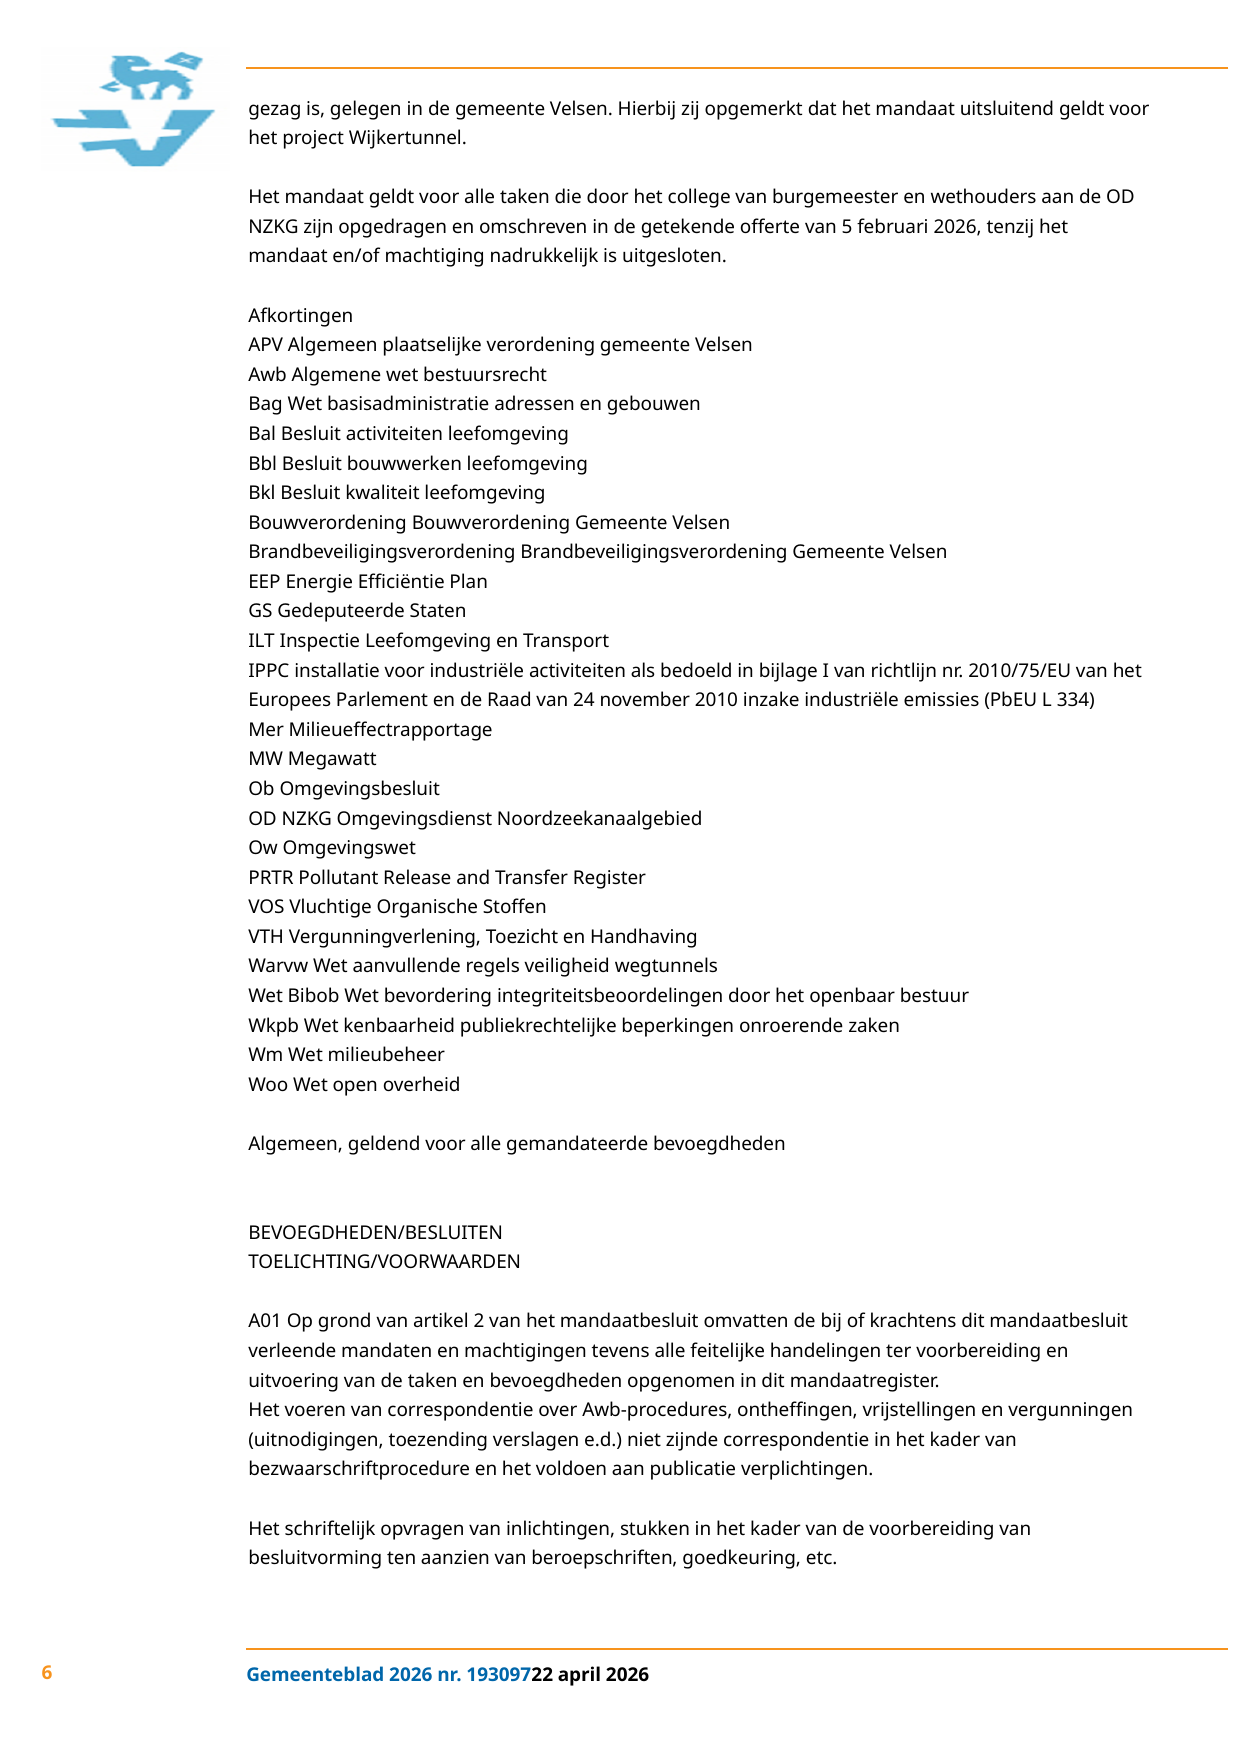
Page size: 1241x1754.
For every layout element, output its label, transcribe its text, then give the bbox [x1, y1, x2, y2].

text Wet Bibob Wet bevordering integriteitsbeoordelingen door het openbaar bestuur [248, 982, 1152, 1008]
text TOELICHTING/VOORWAARDEN [248, 1248, 1152, 1274]
text Woo Wet open overheid [248, 1071, 1152, 1097]
text Het voeren van correspondentie over Awb-procedures, ontheffingen, vrijstellingen en vergunningen (uitnodigingen, toezending verslagen e.d.) niet zijnde correspondentie in het kader van bezwaarschriftprocedure en het voldoen aan publicatie verplichtingen. [248, 1396, 1152, 1481]
text Wm Wet milieubeheer [248, 1041, 1152, 1067]
text PRTR Pollutant Release and Transfer Register [248, 864, 1152, 890]
text IPPC installatie voor industriële activiteiten als bedoeld in bijlage I van richtlijn nr. 2010/75/EU van het Europees Parlement en de Raad van 24 november 2010 inzake industriële emissies (PbEU L 334) [248, 657, 1152, 712]
text Afkortingen [248, 302, 1152, 328]
text Brandbeveiligingsverordening Brandbeveiligingsverordening Gemeente Velsen [248, 538, 1152, 564]
text Bag Wet basisadministratie adressen en gebouwen [248, 391, 1152, 416]
text Bal Besluit activiteiten leefomgeving [248, 420, 1152, 446]
text Het schriftelijk opvragen van inlichtingen, stukken in het kader van de voorbereiding van besluitvorming ten aanzien van beroepschriften, goedkeuring, etc. [248, 1515, 1152, 1570]
text Ob Omgevingsbesluit [248, 775, 1152, 801]
text VTH Vergunningverlening, Toezicht en Handhaving [248, 923, 1152, 949]
text MW Megawatt [248, 746, 1152, 771]
text BEVOEGDHEDEN/BESLUITEN [248, 1219, 1152, 1245]
text Mer Milieueffectrapportage [248, 716, 1152, 742]
text Warvw Wet aanvullende regels veiligheid wegtunnels [248, 953, 1152, 978]
text gezag is, gelegen in de gemeente Velsen. Hierbij zij opgemerkt dat het mandaat uitsluitend geldt voor het project Wijkertunnel. [248, 95, 1152, 150]
text EEP Energie Efficiëntie Plan [248, 568, 1152, 594]
text Bkl Besluit kwaliteit leefomgeving [248, 479, 1152, 505]
picture [41, 47, 231, 172]
text Bbl Besluit bouwwerken leefomgeving [248, 450, 1152, 476]
text Het mandaat geldt voor alle taken die door het college van burgemeester en wethouders aan de OD NZKG zijn opgedragen en omschreven in de getekende offerte van 5 februari 2026, tenzij het mandaat en/of machtiging nadrukkelijk is uitgesloten. [248, 183, 1152, 268]
text OD NZKG Omgevingsdienst Noordzeekanaalgebied [248, 805, 1152, 831]
text GS Gedeputeerde Staten [248, 598, 1152, 623]
text A01 Op grond van artikel 2 van het mandaatbesluit omvatten de bij of krachtens dit mandaatbesluit verleende mandaten en machtigingen tevens alle feitelijke handelingen ter voorbereiding en uitvoering van de taken en bevoegdheden opgenomen in dit mandaatregister. [248, 1308, 1152, 1393]
text Awb Algemene wet bestuursrecht [248, 361, 1152, 387]
text Wkpb Wet kenbaarheid publiekrechtelijke beperkingen onroerende zaken [248, 1012, 1152, 1038]
text VOS Vluchtige Organische Stoffen [248, 893, 1152, 919]
text Algemeen, geldend voor alle gemandateerde bevoegdheden [248, 1130, 1152, 1156]
text ILT Inspectie Leefomgeving en Transport [248, 627, 1152, 653]
text Ow Omgevingswet [248, 834, 1152, 860]
text Bouwverordening Bouwverordening Gemeente Velsen [248, 509, 1152, 535]
text APV Algemeen plaatselijke verordening gemeente Velsen [248, 331, 1152, 357]
